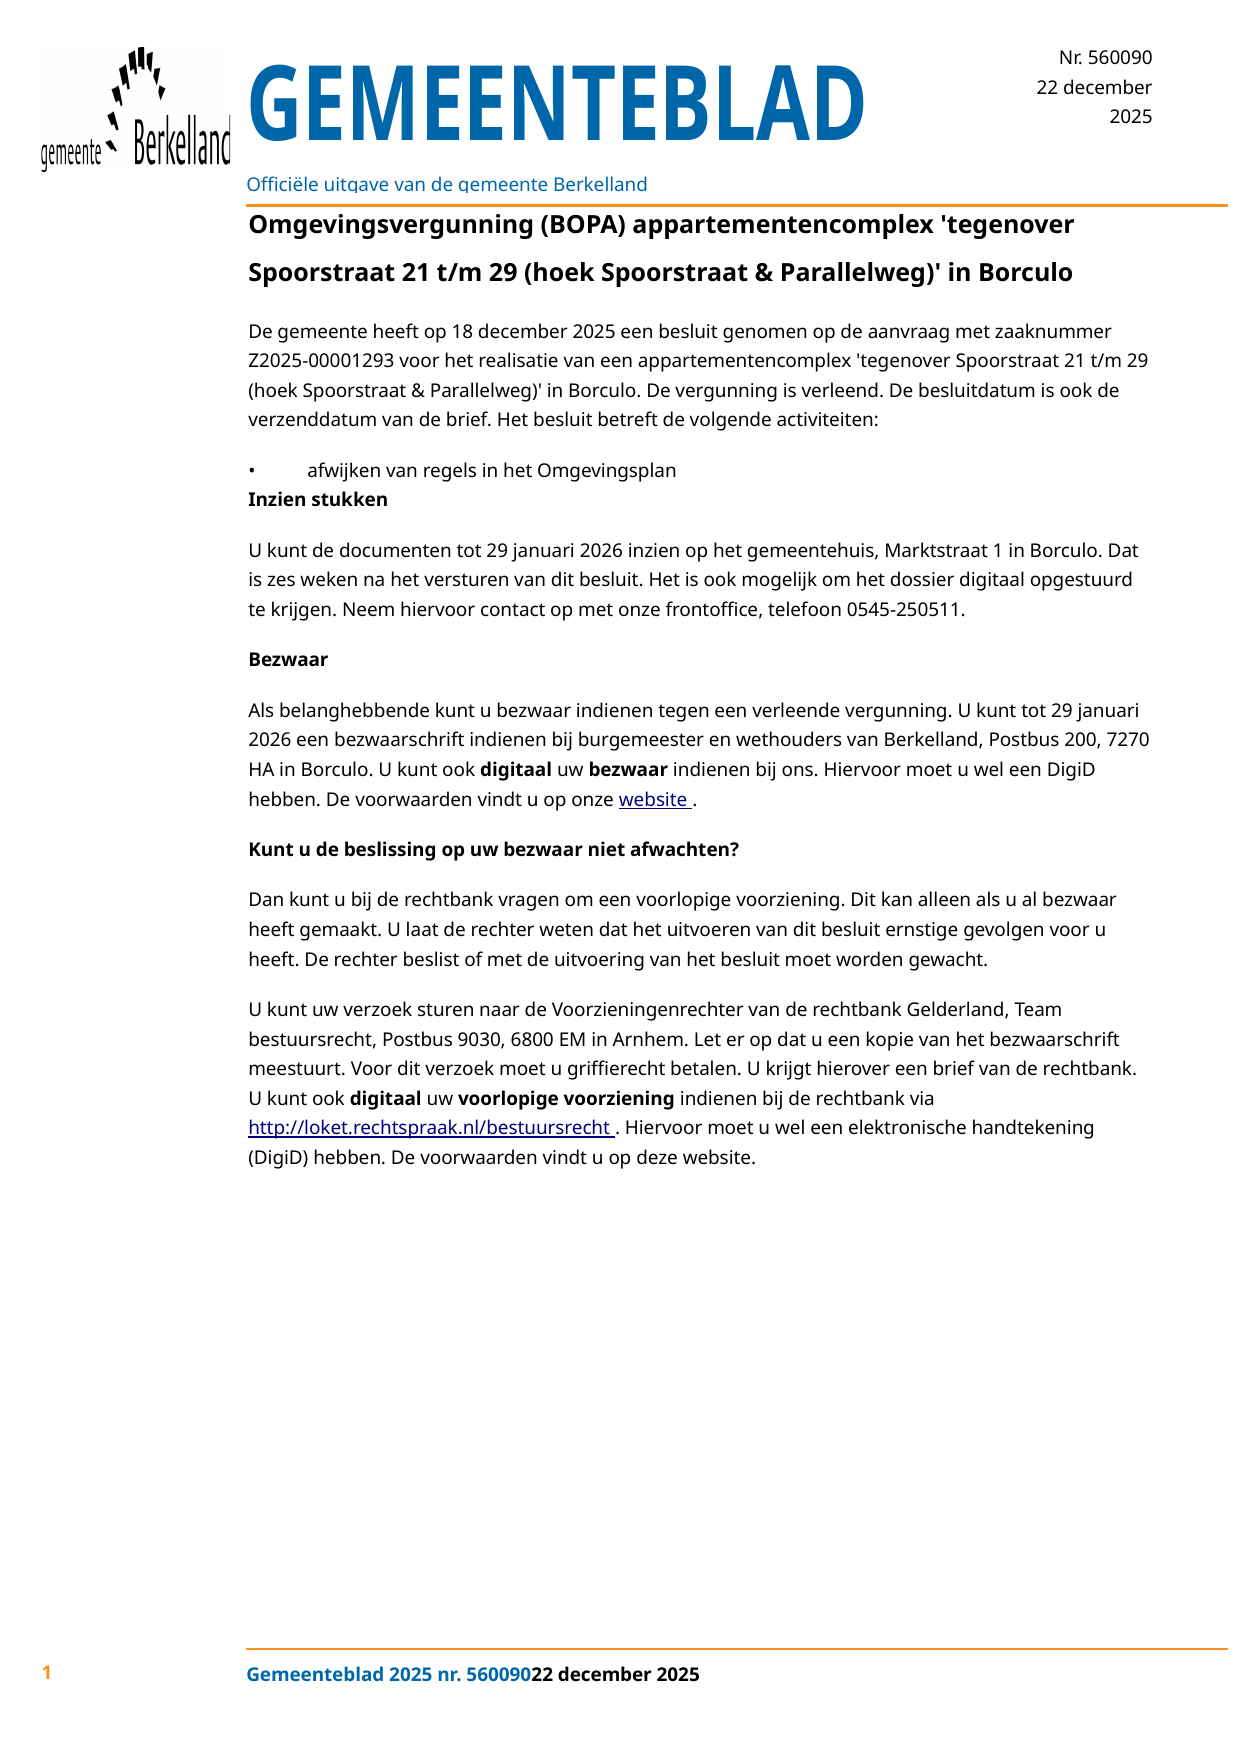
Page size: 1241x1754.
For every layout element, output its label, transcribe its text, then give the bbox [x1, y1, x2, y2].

text U kunt de documenten tot 29 januari 2026 inzien op het gemeentehuis, Marktstraat 1 in Borculo. Dat is zes weken na het versturen van dit besluit. Het is ook mogelijk om het dossier digitaal opgestuurd te krijgen. Neem hiervoor contact op met onze frontoffice, telefoon 0545-250511. [248, 537, 1152, 622]
text U kunt uw verzoek sturen naar de Voorzieningenrechter van de rechtbank Gelderland, Team bestuursrecht, Postbus 9030, 6800 EM in Arnhem. Let er op dat u een kopie van het bezwaarschrift meestuurt. Voor dit verzoek moet u griffierecht betalen. U krijgt hierover een brief van de rechtbank. U kunt ook digitaal uw voorlopige voorziening indienen bij de rechtbank via http://loket.rechtspraak.nl/bestuursrecht . Hiervoor moet u wel een elektronische handtekening (DigiD) hebben. De voorwaarden vindt u op deze website. [248, 996, 1152, 1170]
list afwijken van regels in het Omgevingsplan [248, 457, 1152, 483]
text De gemeente heeft op 18 december 2025 een besluit genomen op de aanvraag met zaaknummer Z2025-00001293 voor het realisatie van een appartementencomplex 'tegenover Spoorstraat 21 t/m 29 (hoek Spoorstraat & Parallelweg)' in Borculo. De vergunning is verleend. De besluitdatum is ook de verzenddatum van de brief. Het besluit betreft de volgende activiteiten: [248, 318, 1152, 432]
text Inzien stukken [248, 487, 1152, 512]
text Bezwaar [248, 647, 1152, 672]
picture [41, 47, 231, 172]
text Kunt u de beslissing op uw bezwaar niet afwachten? [248, 836, 1152, 862]
text Omgevingsvergunning (BOPA) appartementencomplex 'tegenover Spoorstraat 21 t/m 29 (hoek Spoorstraat & Parallelweg)' in Borculo [248, 207, 1152, 288]
text Dan kunt u bij de rechtbank vragen om een voorlopige voorziening. Dit kan alleen als u al bezwaar heeft gemaakt. U laat de rechter weten dat het uitvoeren van dit besluit ernstige gevolgen voor u heeft. De rechter beslist of met de uitvoering van het besluit moet worden gewacht. [248, 887, 1152, 972]
text Als belanghebbende kunt u bezwaar indienen tegen een verleende vergunning. U kunt tot 29 januari 2026 een bezwaarschrift indienen bij burgemeester en wethouders van Berkelland, Postbus 200, 7270 HA in Borculo. U kunt ook digitaal uw bezwaar indienen bij ons. Hiervoor moet u wel een DigiD hebben. De voorwaarden vindt u op onze website . [248, 697, 1152, 812]
